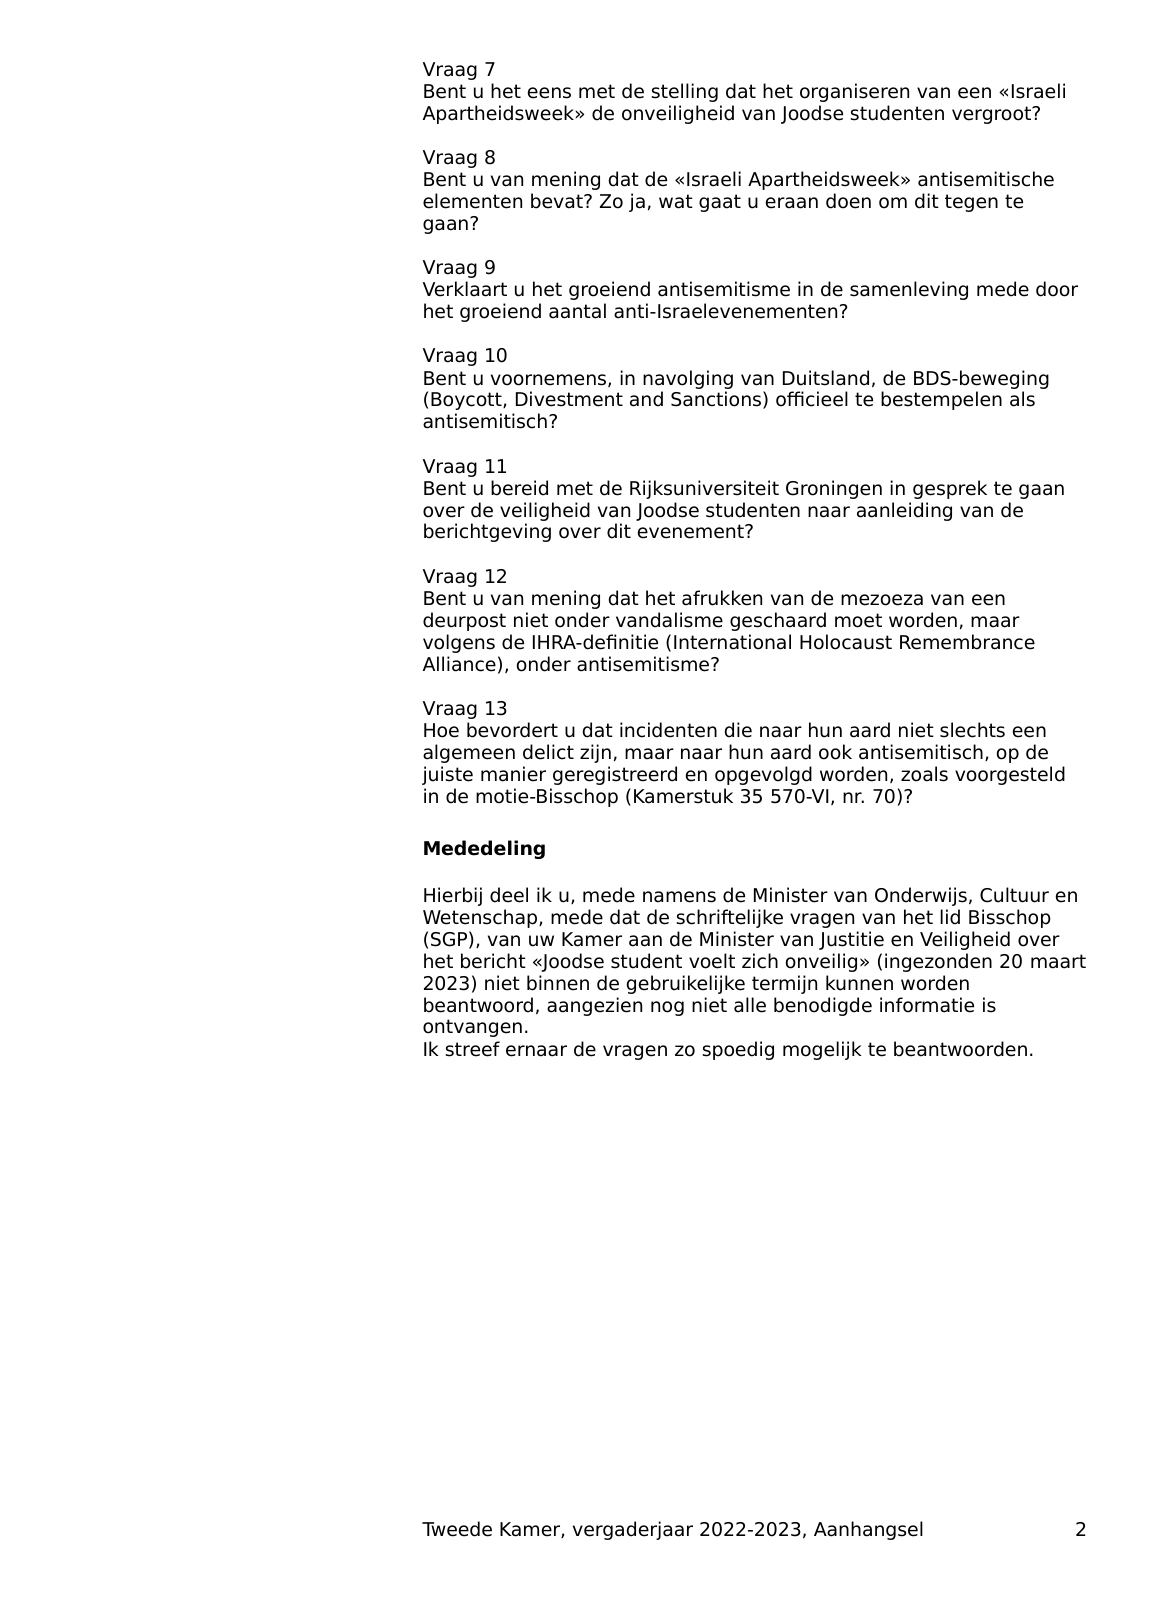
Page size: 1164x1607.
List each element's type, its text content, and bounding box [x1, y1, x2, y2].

text Vraag 7 [422, 59, 1087, 81]
text Hoe bevordert u dat incidenten die naar hun aard niet slechts een algemeen delict zijn, maar naar hun aard ook antisemitisch, op de juiste manier geregistreerd en opgevolgd worden, zoals voorgesteld in de motie-Bisschop (Kamerstuk 35 570-VI, nr. 70)? [422, 720, 1087, 808]
text Vraag 9 [422, 257, 1087, 279]
text Ik streef ernaar de vragen zo spoedig mogelijk te beantwoorden. [422, 1038, 1087, 1060]
text Hierbij deel ik u, mede namens de Minister van Onderwijs, Cultuur en Wetenschap, mede dat de schriftelijke vragen van het lid Bisschop (SGP), van uw Kamer aan de Minister van Justitie en Veiligheid over het bericht «Joodse student voelt zich onveilig» (ingezonden 20 maart 2023) niet binnen de gebruikelijke termijn kunnen worden beantwoord, aangezien nog niet alle benodigde informatie is ontvangen. [422, 884, 1087, 1038]
text Vraag 10 [422, 345, 1087, 367]
text Verklaart u het groeiend antisemitisme in de samenleving mede door het groeiend aantal anti-Israelevenementen? [422, 279, 1087, 323]
text Bent u van mening dat de «Israeli Apartheidsweek» antisemitische elementen bevat? Zo ja, wat gaat u eraan doen om dit tegen te gaan? [422, 169, 1087, 235]
text Vraag 11 [422, 456, 1087, 477]
text Bent u bereid met de Rijksuniversiteit Groningen in gesprek te gaan over de veiligheid van Joodse studenten naar aanleiding van de berichtgeving over dit evenement? [422, 477, 1087, 543]
text Bent u voornemens, in navolging van Duitsland, de BDS-beweging (Boycott, Divestment and Sanctions) officieel te bestempelen als antisemitisch? [422, 367, 1087, 433]
text Bent u van mening dat het afrukken van de mezoeza van een deurpost niet onder vandalisme geschaard moet worden, maar volgens de IHRA-definitie (International Holocaust Remembrance Alliance), onder antisemitisme? [422, 588, 1087, 676]
subtitle Mededeling [422, 838, 1087, 859]
text Vraag 12 [422, 566, 1087, 588]
text Vraag 8 [422, 147, 1087, 169]
text Bent u het eens met de stelling dat het organiseren van een «Israeli Apartheidsweek» de onveiligheid van Joodse studenten vergroot? [422, 81, 1087, 125]
text Vraag 13 [422, 698, 1087, 720]
